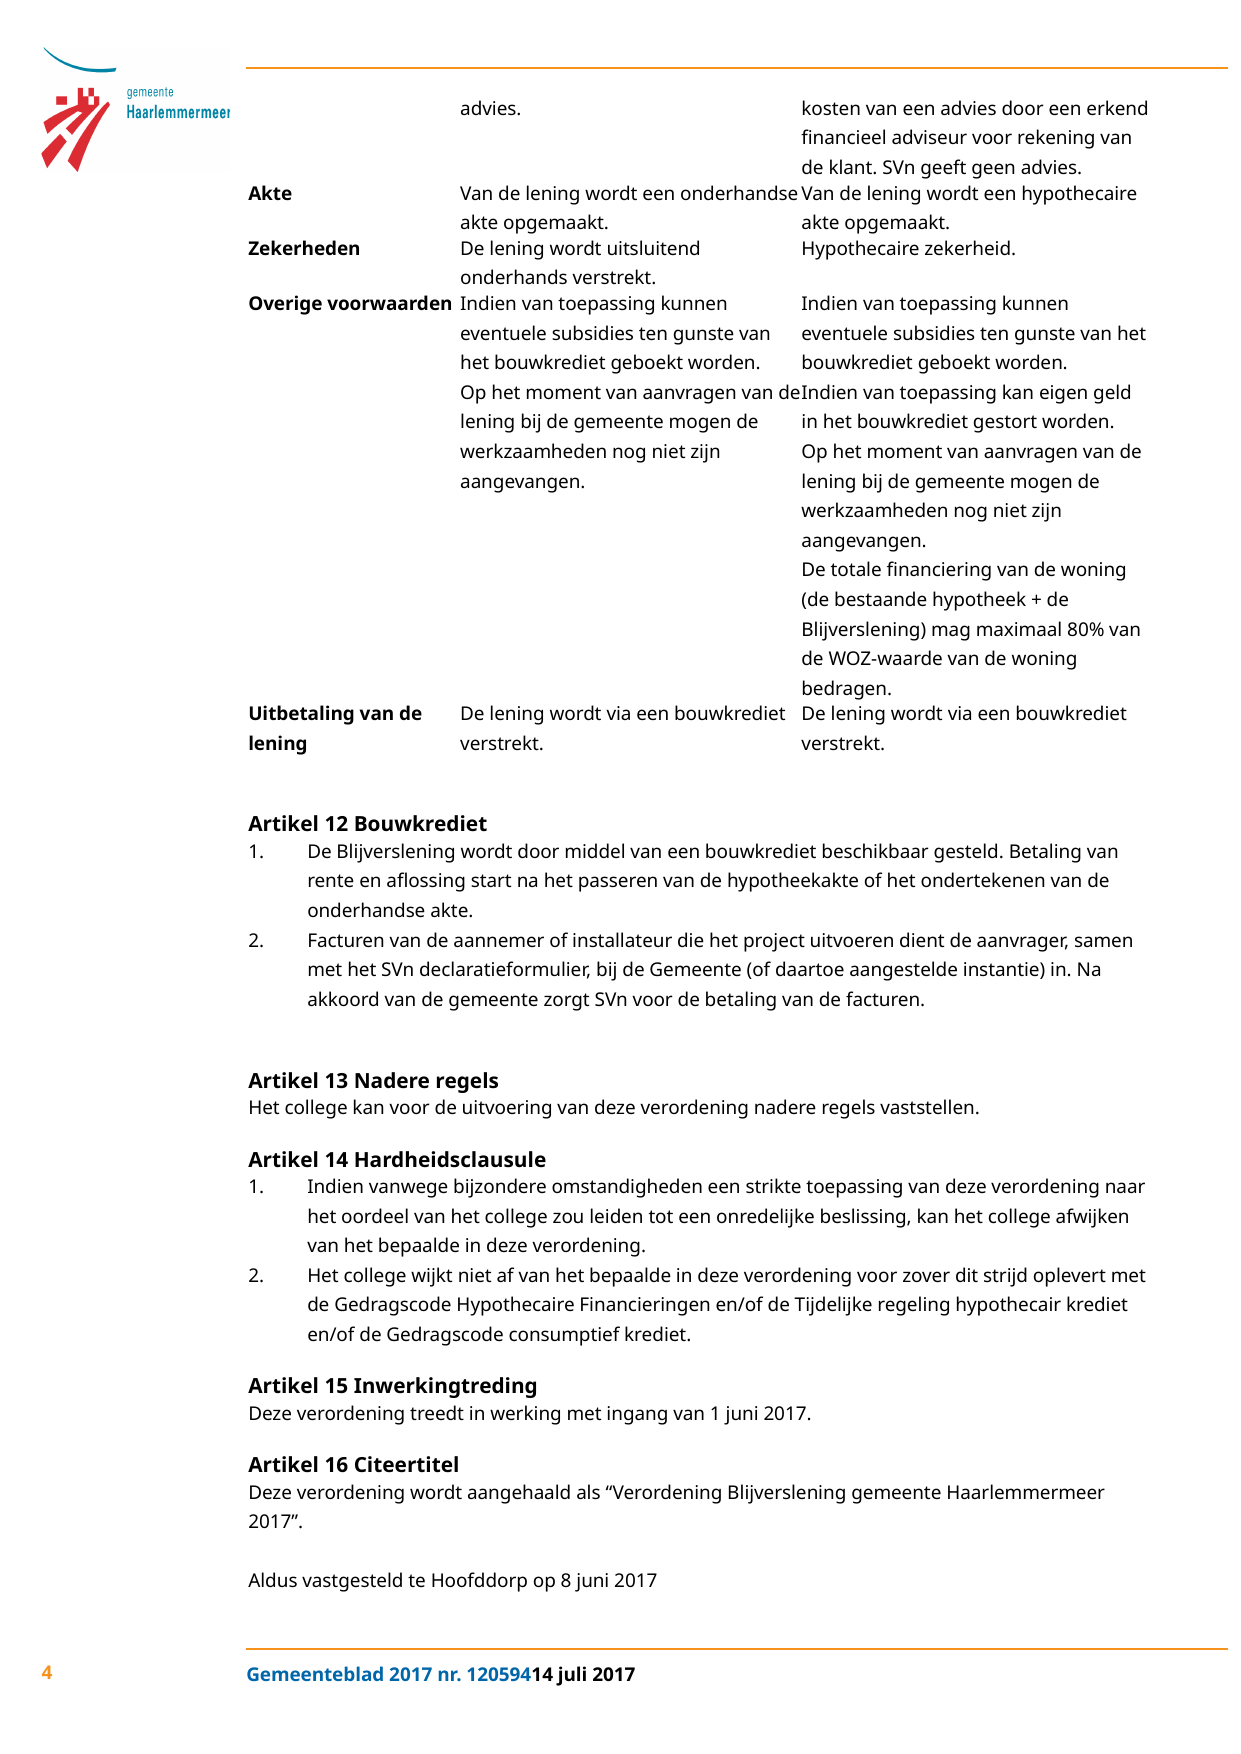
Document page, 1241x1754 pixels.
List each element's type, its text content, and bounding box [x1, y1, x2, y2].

text Artikel 12 Bouwkrediet [248, 809, 1152, 838]
text Deze verordening treedt in werking met ingang van 1 juni 2017. [248, 1400, 1152, 1426]
table_cell De lening wordt uitsluitend onderhands verstrekt. [460, 235, 801, 290]
list De Blijverslening wordt door middel van een bouwkrediet beschikbaar gesteld. Betaling van rente en aflossing start na het passeren van de hypotheekakte of het ondertekenen van de onderhandse akte. [248, 838, 1152, 923]
text Het college kan voor de uitvoering van deze verordening nadere regels vaststellen. [248, 1094, 1152, 1120]
text Aldus vastgesteld te Hoofddorp op 8 juni 2017 [248, 1568, 1152, 1593]
text Artikel 14 Hardheidsclausule [248, 1145, 1152, 1173]
table_cell Akte [248, 180, 460, 235]
table_cell De lening wordt via een bouwkrediet verstrekt. [801, 701, 1152, 756]
table_cell Van de lening wordt een onderhandse akte opgemaakt. [460, 180, 801, 235]
table_cell Van de lening wordt een hypothecaire akte opgemaakt. [801, 180, 1152, 235]
table_cell Uitbetaling van de lening [248, 701, 460, 756]
table_cell Hypothecaire zekerheid. [801, 235, 1152, 290]
table_cell Zekerheden [248, 235, 460, 290]
text Artikel 16 Citeertitel [248, 1450, 1152, 1479]
list Indien vanwege bijzondere omstandigheden een strikte toepassing van deze verordening naar het oordeel van het college zou leiden tot een onredelijke beslissing, kan het college afwijken van het bepaalde in deze verordening. [248, 1173, 1152, 1258]
table_cell De lening wordt via een bouwkrediet verstrekt. [460, 701, 801, 756]
table_cell Indien van toepassing kunnen eventuele subsidies ten gunste van het bouwkrediet geboekt worden. Indien van toepassing kan eigen geld in het bouwkrediet gestort worden. Op het moment van aanvragen van de lening bij de gemeente mogen de werkzaamheden nog niet zijn aangevangen. De totale financiering van de woning (de bestaande hypotheek + de Blijverslening) mag maximaal 80% van de WOZ-waarde van de woning bedragen. [801, 290, 1152, 701]
list Facturen van de aannemer of installateur die het project uitvoeren dient de aanvrager, samen met het SVn declaratieformulier, bij de Gemeente (of daartoe aangestelde instantie) in. Na akkoord van de gemeente zorgt SVn voor de betaling van de facturen. [248, 927, 1152, 1012]
table_cell Overige voorwaarden [248, 290, 460, 701]
text Deze verordening wordt aangehaald als “Verordening Blijverslening gemeente Haarlemmermeer 2017”. [248, 1479, 1152, 1534]
table_cell advies. [460, 95, 801, 180]
list Het college wijkt niet af van het bepaalde in deze verordening voor zover dit strijd oplevert met de Gedragscode Hypothecaire Financieringen en/of de Tijdelijke regeling hypothecair krediet en/of de Gedragscode consumptief krediet. [248, 1262, 1152, 1347]
picture [41, 47, 231, 172]
table_cell [248, 95, 460, 180]
table_cell kosten van een advies door een erkend financieel adviseur voor rekening van de klant. SVn geeft geen advies. [801, 95, 1152, 180]
table_cell Indien van toepassing kunnen eventuele subsidies ten gunste van het bouwkrediet geboekt worden. Op het moment van aanvragen van de lening bij de gemeente mogen de werkzaamheden nog niet zijn aangevangen. [460, 290, 801, 701]
text Artikel 15 Inwerkingtreding [248, 1372, 1152, 1400]
text Artikel 13 Nadere regels [248, 1066, 1152, 1094]
